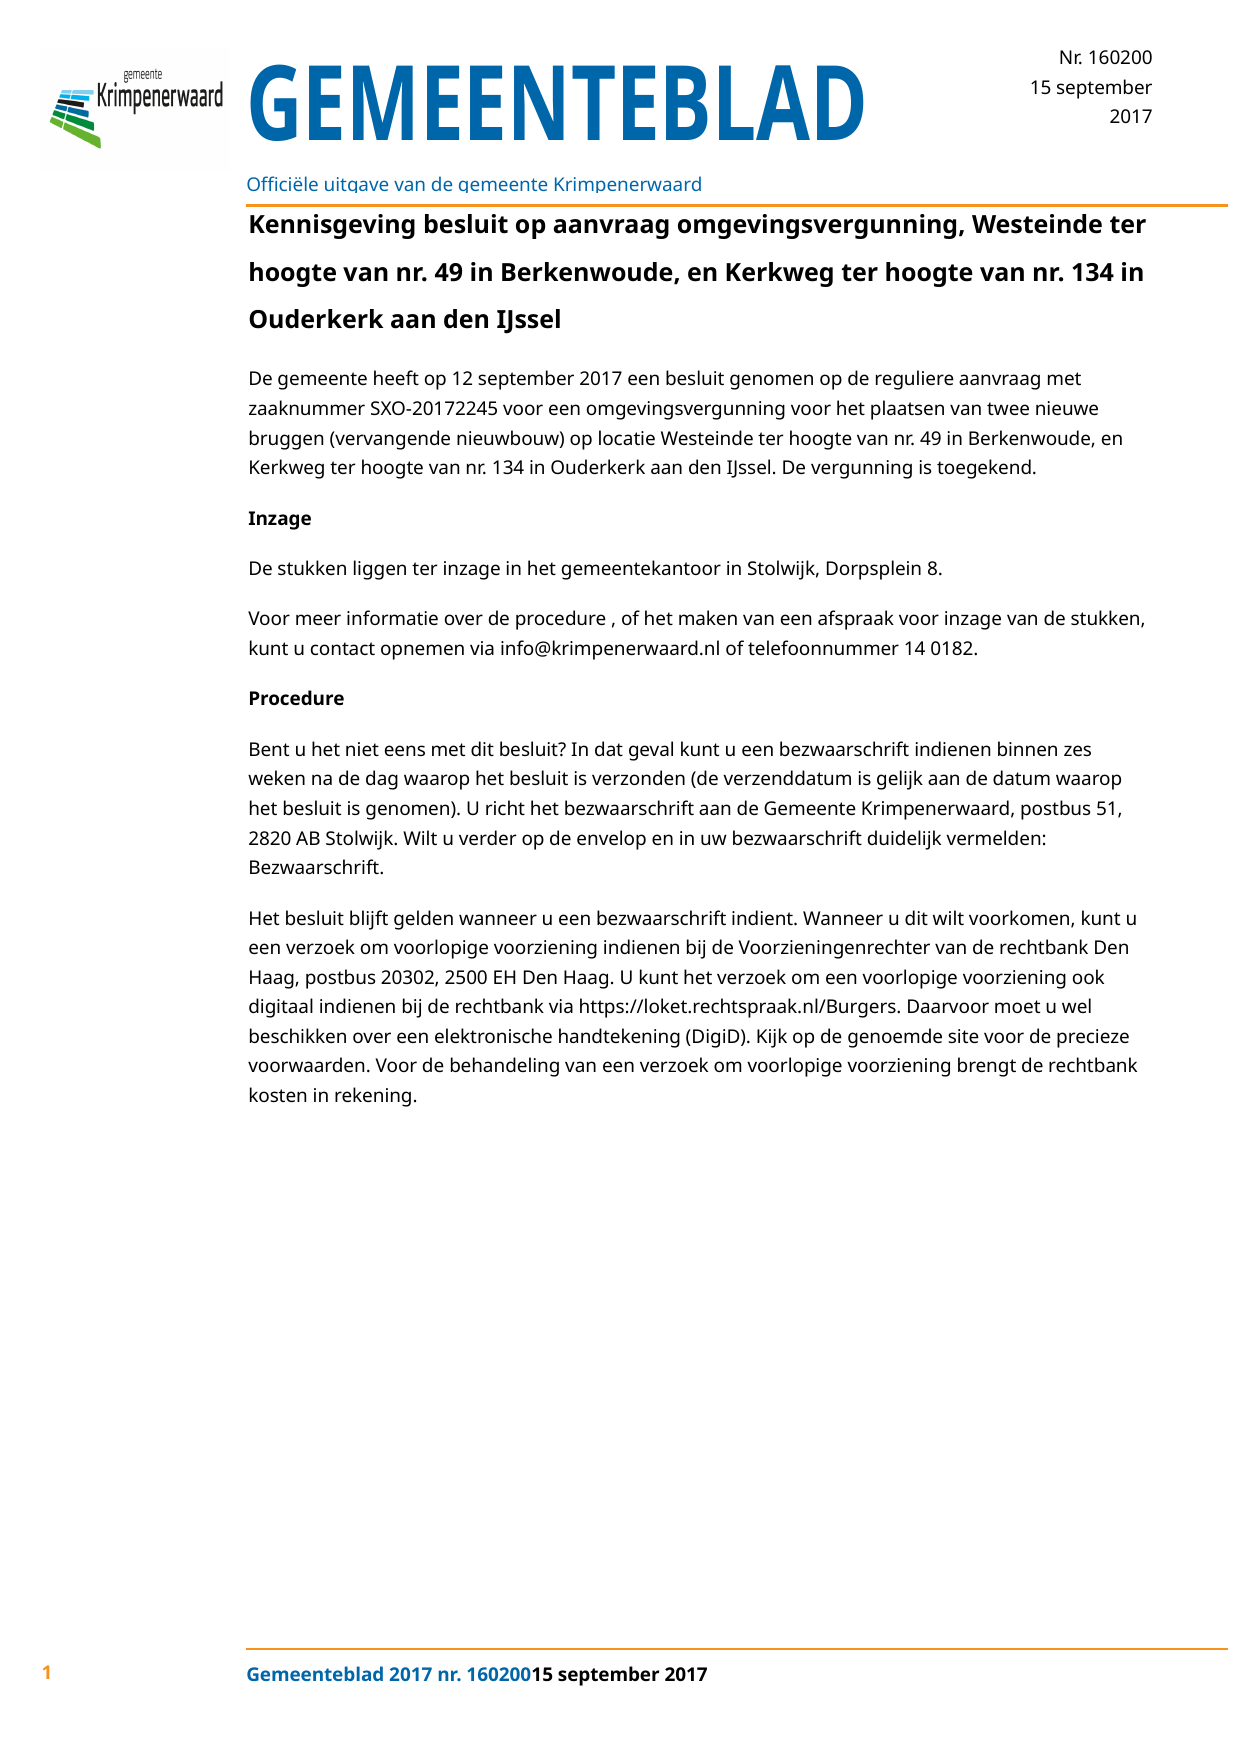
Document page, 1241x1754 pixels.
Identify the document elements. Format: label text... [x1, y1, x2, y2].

text Kennisgeving besluit op aanvraag omgevingsvergunning, Westeinde ter hoogte van nr. 49 in Berkenwoude, en Kerkweg ter hoogte van nr. 134 in Ouderkerk aan den IJssel [248, 207, 1152, 336]
text Bent u het niet eens met dit besluit? In dat geval kunt u een bezwaarschrift indienen binnen zes weken na de dag waarop het besluit is verzonden (de verzenddatum is gelijk aan de datum waarop het besluit is genomen). U richt het bezwaarschrift aan de Gemeente Krimpenerwaard, postbus 51, 2820 AB Stolwijk. Wilt u verder op de envelop en in uw bezwaarschrift duidelijk vermelden: Bezwaarschrift. [248, 736, 1152, 880]
picture [41, 47, 231, 172]
text Voor meer informatie over de procedure , of het maken van een afspraak voor inzage van de stukken, kunt u contact opnemen via info@krimpenerwaard.nl of telefoonnummer 14 0182. [248, 606, 1152, 661]
text Het besluit blijft gelden wanneer u een bezwaarschrift indient. Wanneer u dit wilt voorkomen, kunt u een verzoek om voorlopige voorziening indienen bij de Voorzieningenrechter van de rechtbank Den Haag, postbus 20302, 2500 EH Den Haag. U kunt het verzoek om een voorlopige voorziening ook digitaal indienen bij de rechtbank via https://loket.rechtspraak.nl/Burgers. Daarvoor moet u wel beschikken over een elektronische handtekening (DigiD). Kijk op de genoemde site voor de precieze voorwaarden. Voor de behandeling van een verzoek om voorlopige voorziening brengt de rechtbank kosten in rekening. [248, 905, 1152, 1108]
text Inzage [248, 505, 1152, 530]
text De gemeente heeft op 12 september 2017 een besluit genomen op de reguliere aanvraag met zaaknummer SXO-20172245 voor een omgevingsvergunning voor het plaatsen van twee nieuwe bruggen (vervangende nieuwbouw) op locatie Westeinde ter hoogte van nr. 49 in Berkenwoude, en Kerkweg ter hoogte van nr. 134 in Ouderkerk aan den IJssel. De vergunning is toegekend. [248, 366, 1152, 480]
text De stukken liggen ter inzage in het gemeentekantoor in Stolwijk, Dorpsplein 8. [248, 555, 1152, 581]
text Procedure [248, 686, 1152, 711]
